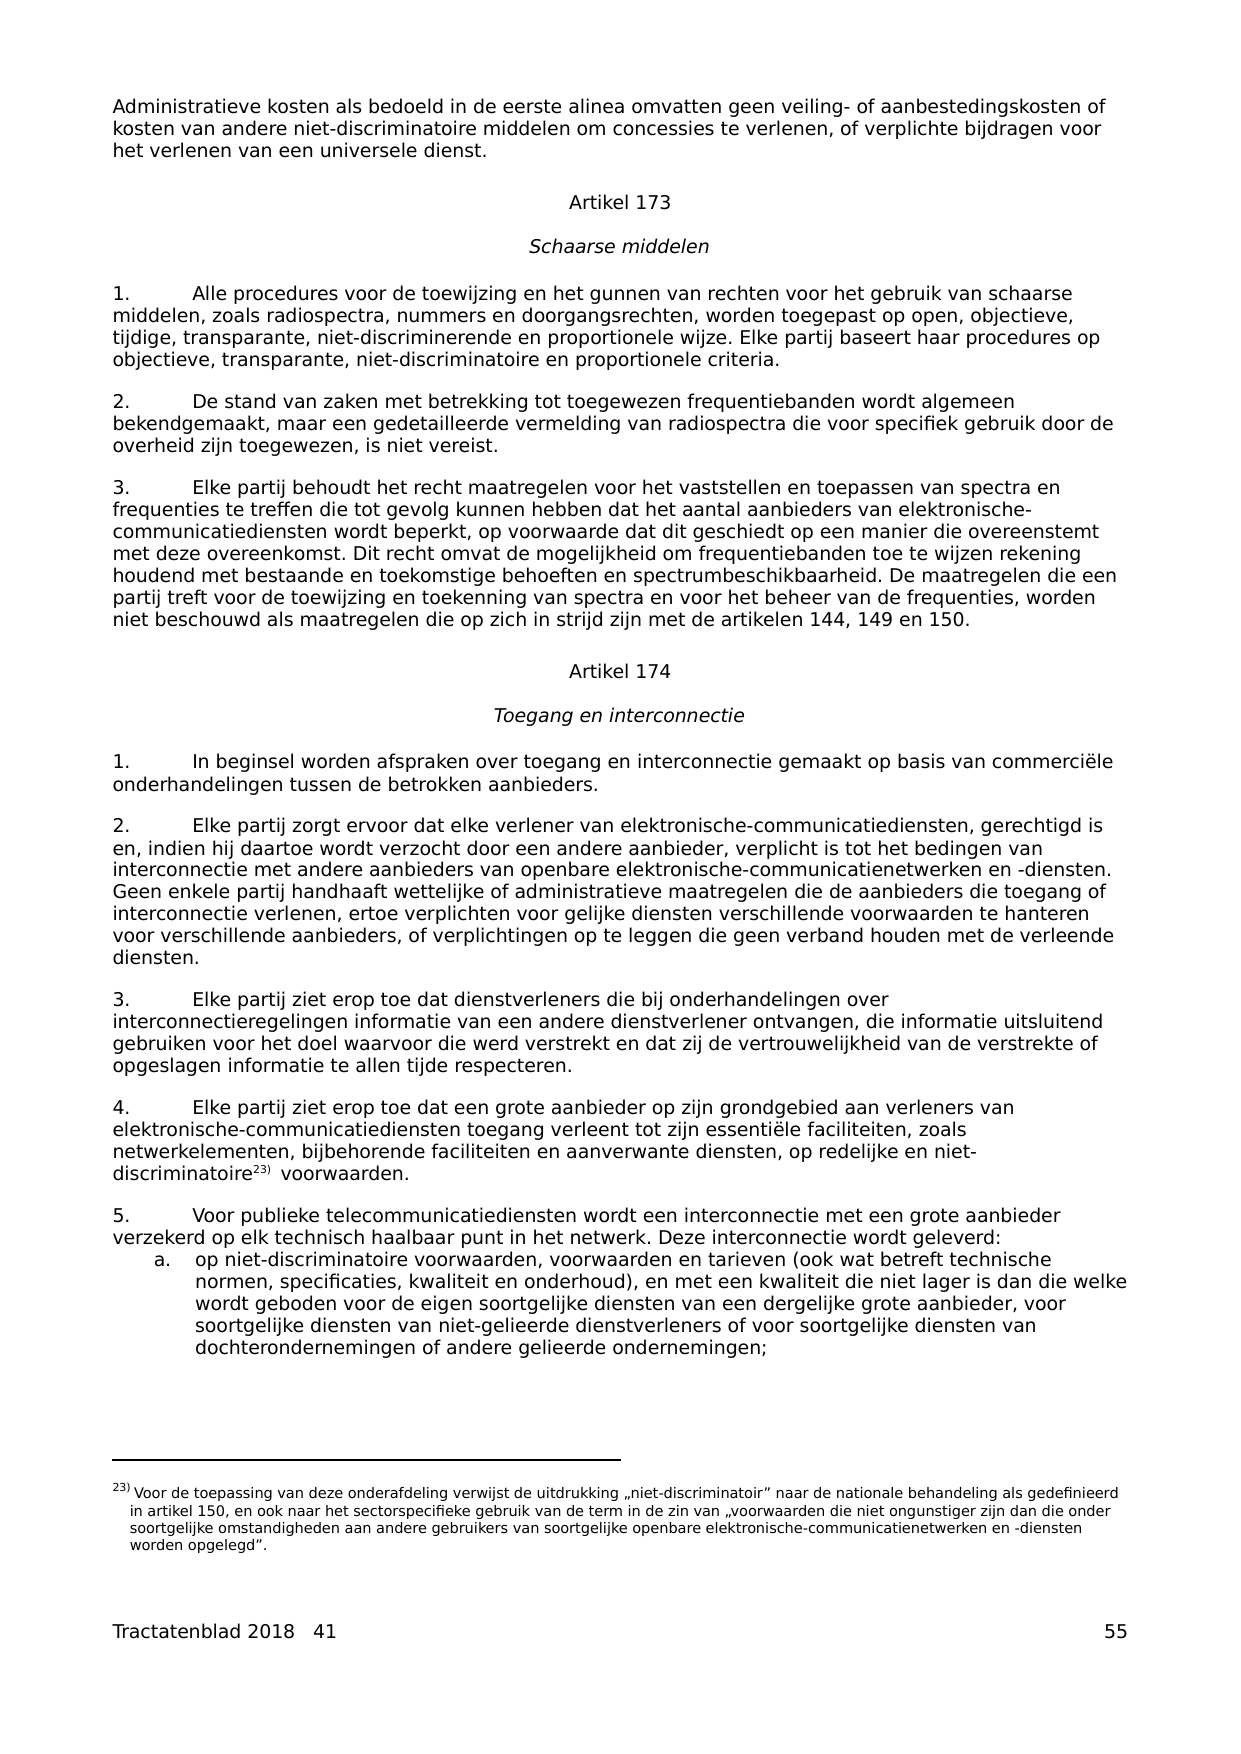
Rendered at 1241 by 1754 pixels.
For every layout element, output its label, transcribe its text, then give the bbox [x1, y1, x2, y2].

text 2. De stand van zaken met betrekking tot toegewezen frequentiebanden wordt algemeen bekendgemaakt, maar een gedetailleerde vermelding van radiospectra die voor specifiek gebruik door de overheid zijn toegewezen, is niet vereist. [112, 391, 1128, 457]
subtitle Artikel 173 Schaarse middelen [112, 192, 1128, 258]
text 1. Alle procedures voor de toewijzing en het gunnen van rechten voor het gebruik van schaarse middelen, zoals radiospectra, nummers en doorgangsrechten, worden toegepast op open, objectieve, tijdige, transparante, niet-discriminerende en proportionele wijze. Elke partij baseert haar procedures op objectieve, transparante, niet-discriminatoire en proportionele criteria. [112, 283, 1128, 371]
text Administratieve kosten als bedoeld in de eerste alinea omvatten geen veiling- of aanbestedingskosten of kosten van andere niet-discriminatoire middelen om concessies te verlenen, of verplichte bijdragen voor het verlenen van een universele dienst. [112, 96, 1128, 162]
subtitle Artikel 174 Toegang en interconnectie [112, 661, 1128, 726]
text Voor de toepassing van deze onderafdeling verwijst de uitdrukking „niet-discriminatoir” naar de nationale behandeling als gedefinieerd in artikel 150, en ook naar het sectorspecifieke gebruik van de term in de zin van „voorwaarden die niet ongunstiger zijn dan die onder soortgelijke omstandigheden aan andere gebruikers van soortgelijke openbare elektronische-communicatienetwerken en -diensten worden opgelegd”. [112, 1481, 1128, 1554]
text 3. Elke partij ziet erop toe dat dienstverleners die bij onderhandelingen over interconnectieregelingen informatie van een andere dienstverlener ontvangen, die informatie uitsluitend gebruiken voor het doel waarvoor die werd verstrekt en dat zij de vertrouwelijkheid van de verstrekte of opgeslagen informatie te allen tijde respecteren. [112, 989, 1128, 1077]
text 1. In beginsel worden afspraken over toegang en interconnectie gemaakt op basis van commerciële onderhandelingen tussen de betrokken aanbieders. [112, 751, 1128, 795]
text 2. Elke partij zorgt ervoor dat elke verlener van elektronische-communicatiediensten, gerechtigd is en, indien hij daartoe wordt verzocht door een andere aanbieder, verplicht is tot het bedingen van interconnectie met andere aanbieders van openbare elektronische-communicatienetwerken en -diensten. Geen enkele partij handhaaft wettelijke of administratieve maatregelen die de aanbieders die toegang of interconnectie verlenen, ertoe verplichten voor gelijke diensten verschillende voorwaarden te hanteren voor verschillende aanbieders, of verplichtingen op te leggen die geen verband houden met de verleende diensten. [112, 815, 1128, 969]
text 4. Elke partij ziet erop toe dat een grote aanbieder op zijn grondgebied aan verleners van elektronische-communicatiediensten toegang verleent tot zijn essentiële faciliteiten, zoals netwerkelementen, bijbehorende faciliteiten en aanverwante diensten, op redelijke en niet-discriminatoire voorwaarden. [112, 1097, 1128, 1185]
text 5. Voor publieke telecommunicatiediensten wordt een interconnectie met een grote aanbieder verzekerd op elk technisch haalbaar punt in het netwerk. Deze interconnectie wordt geleverd: [112, 1205, 1128, 1249]
text 3. Elke partij behoudt het recht maatregelen voor het vaststellen en toepassen van spectra en frequenties te treffen die tot gevolg kunnen hebben dat het aantal aanbieders van elektronische-communicatiediensten wordt beperkt, op voorwaarde dat dit geschiedt op een manier die overeenstemt met deze overeenkomst. Dit recht omvat de mogelijkheid om frequentiebanden toe te wijzen rekening houdend met bestaande en toekomstige behoeften en spectrumbeschikbaarheid. De maatregelen die een partij treft voor de toewijzing en toekenning van spectra en voor het beheer van de frequenties, worden niet beschouwd als maatregelen die op zich in strijd zijn met de artikelen 144, 149 en 150. [112, 477, 1128, 631]
text a. op niet-discriminatoire voorwaarden, voorwaarden en tarieven (ook wat betreft technische normen, specificaties, kwaliteit en onderhoud), en met een kwaliteit die niet lager is dan die welke wordt geboden voor de eigen soortgelijke diensten van een dergelijke grote aanbieder, voor soortgelijke diensten van niet-gelieerde dienstverleners of voor soortgelijke diensten van dochterondernemingen of andere gelieerde ondernemingen; [153, 1249, 1128, 1359]
